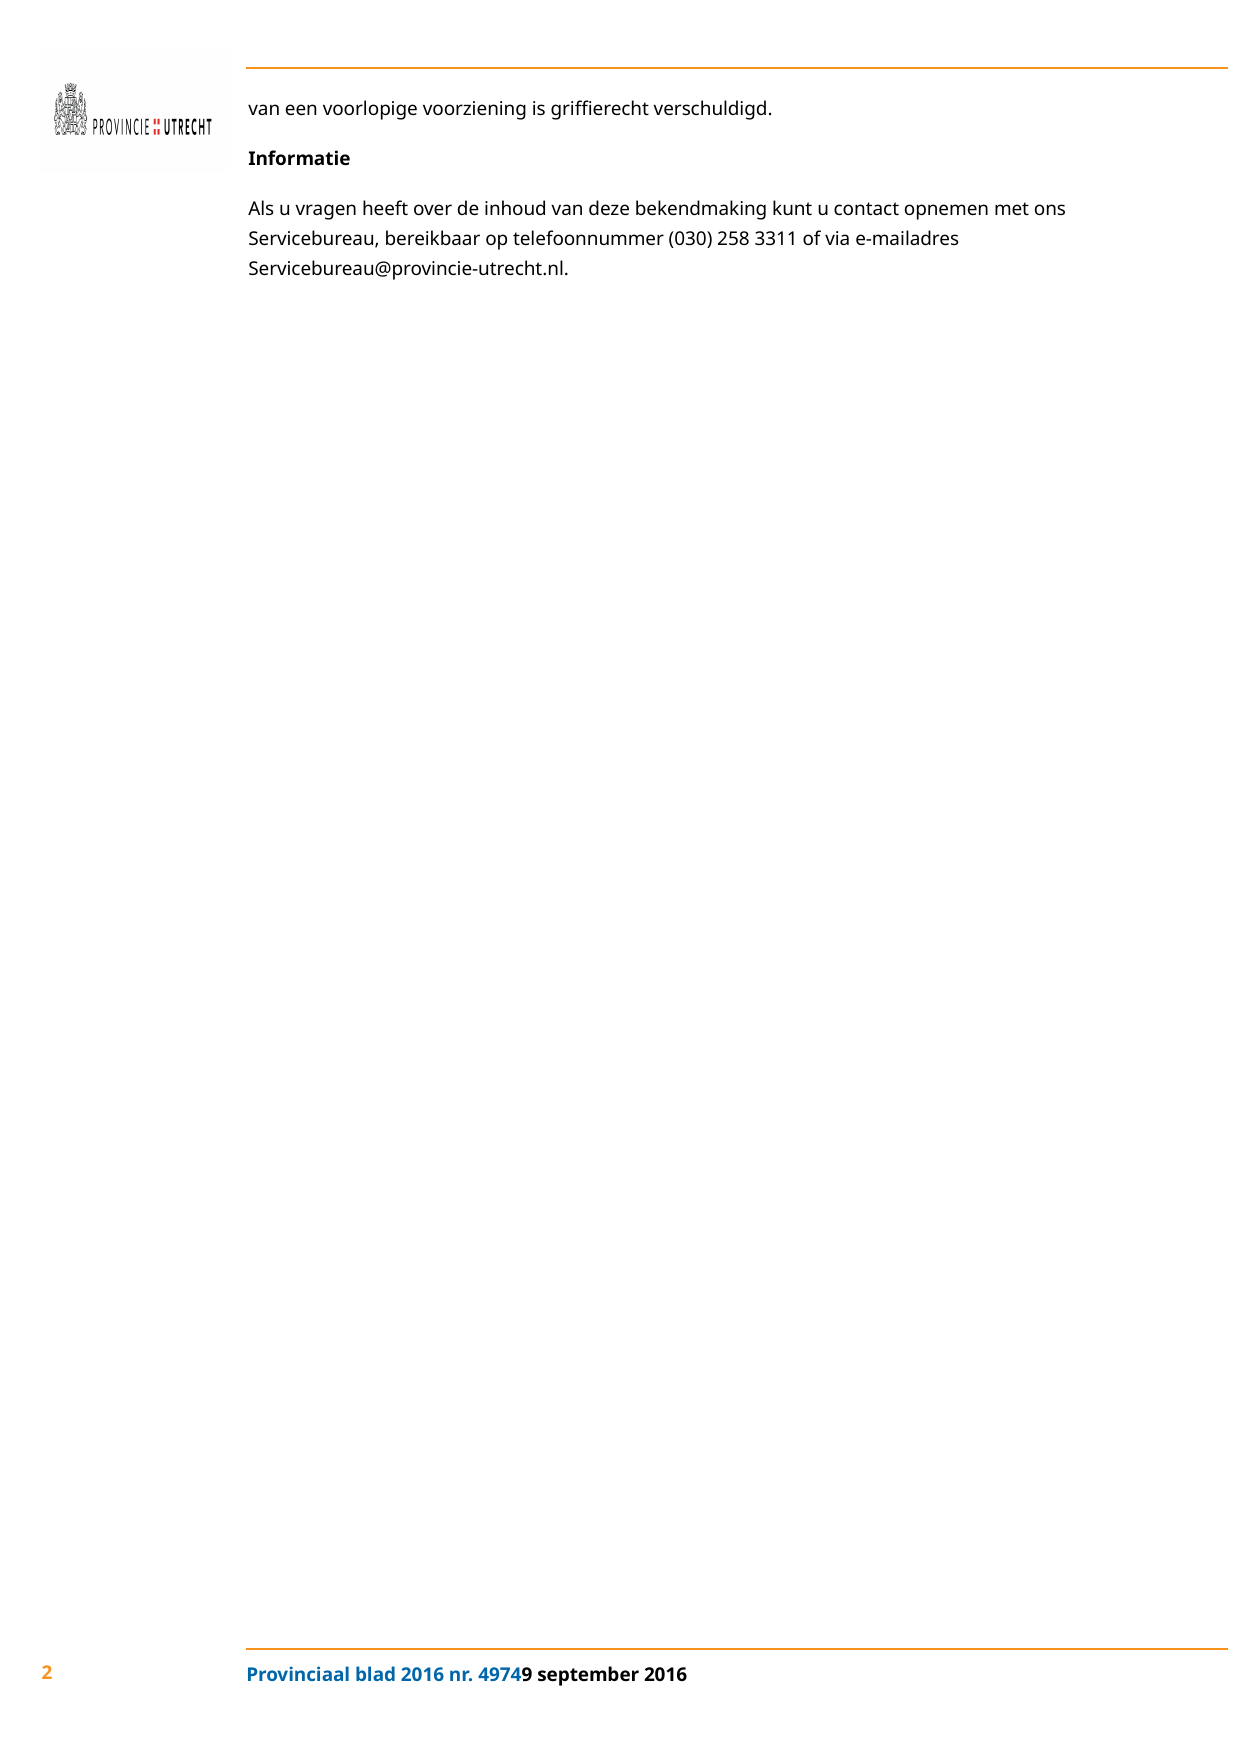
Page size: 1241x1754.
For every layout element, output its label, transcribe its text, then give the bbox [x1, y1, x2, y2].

text Als u vragen heeft over de inhoud van deze bekendmaking kunt u contact opnemen met ons Servicebureau, bereikbaar op telefoonnummer (030) 258 3311 of via e-mailadres Servicebureau@provincie-utrecht.nl. [248, 196, 1152, 281]
text van een voorlopige voorziening is griffierecht verschuldigd. [248, 95, 1152, 121]
picture [41, 47, 231, 172]
text Informatie [248, 145, 1152, 171]
